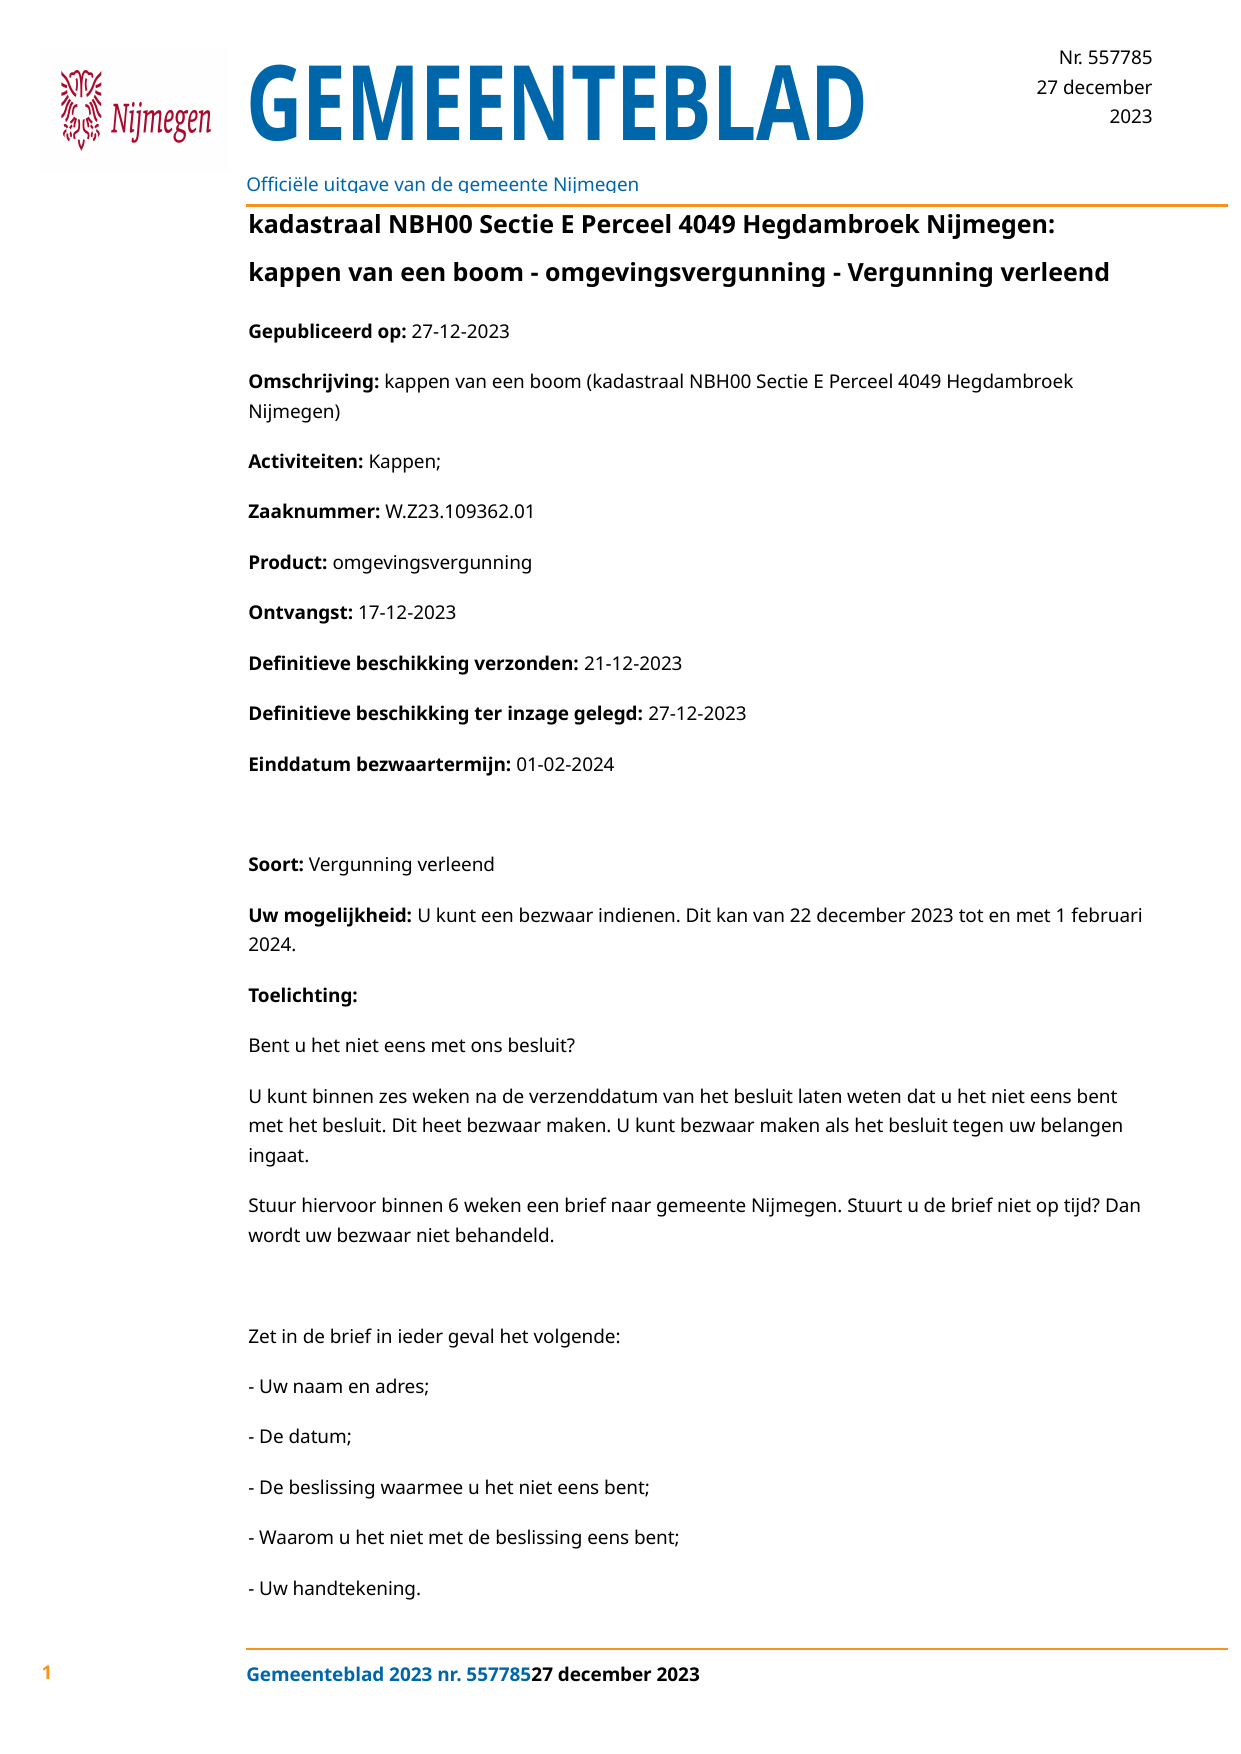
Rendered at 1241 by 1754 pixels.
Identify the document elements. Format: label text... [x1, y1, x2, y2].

text Omschrijving: kappen van een boom (kadastraal NBH00 Sectie E Perceel 4049 Hegdambroek Nijmegen) [248, 368, 1152, 424]
text Activiteiten: Kappen; [248, 448, 1152, 474]
text Bent u het niet eens met ons besluit? [248, 1032, 1152, 1058]
text Ontvangst: 17-12-2023 [248, 599, 1152, 625]
text Product: omgevingsvergunning [248, 549, 1152, 575]
picture [41, 47, 231, 172]
text - Uw handtekening. [248, 1575, 1152, 1601]
text Definitieve beschikking ter inzage gelegd: 27-12-2023 [248, 700, 1152, 726]
text Einddatum bezwaartermijn: 01-02-2024 [248, 751, 1152, 777]
text - De beslissing waarmee u het niet eens bent; [248, 1474, 1152, 1500]
text Zaaknummer: W.Z23.109362.01 [248, 499, 1152, 524]
text Zet in de brief in ieder geval het volgende: [248, 1323, 1152, 1349]
text - Waarom u het niet met de beslissing eens bent; [248, 1524, 1152, 1550]
text Stuur hiervoor binnen 6 weken een brief naar gemeente Nijmegen. Stuurt u de brief niet op tijd? Dan wordt uw bezwaar niet behandeld. [248, 1192, 1152, 1248]
text Soort: Vergunning verleend [248, 852, 1152, 877]
text Toelichting: [248, 982, 1152, 1008]
text - De datum; [248, 1424, 1152, 1449]
text Uw mogelijkheid: U kunt een bezwaar indienen. Dit kan van 22 december 2023 tot en met 1 februari 2024. [248, 902, 1152, 957]
text Definitieve beschikking verzonden: 21-12-2023 [248, 650, 1152, 676]
text U kunt binnen zes weken na de verzenddatum van het besluit laten weten dat u het niet eens bent met het besluit. Dit heet bezwaar maken. U kunt bezwaar maken als het besluit tegen uw belangen ingaat. [248, 1083, 1152, 1168]
text Gepubliceerd op: 27-12-2023 [248, 318, 1152, 344]
text - Uw naam en adres; [248, 1373, 1152, 1399]
text kadastraal NBH00 Sectie E Perceel 4049 Hegdambroek Nijmegen: kappen van een boom - omgevingsvergunning - Vergunning verleend [248, 207, 1152, 288]
